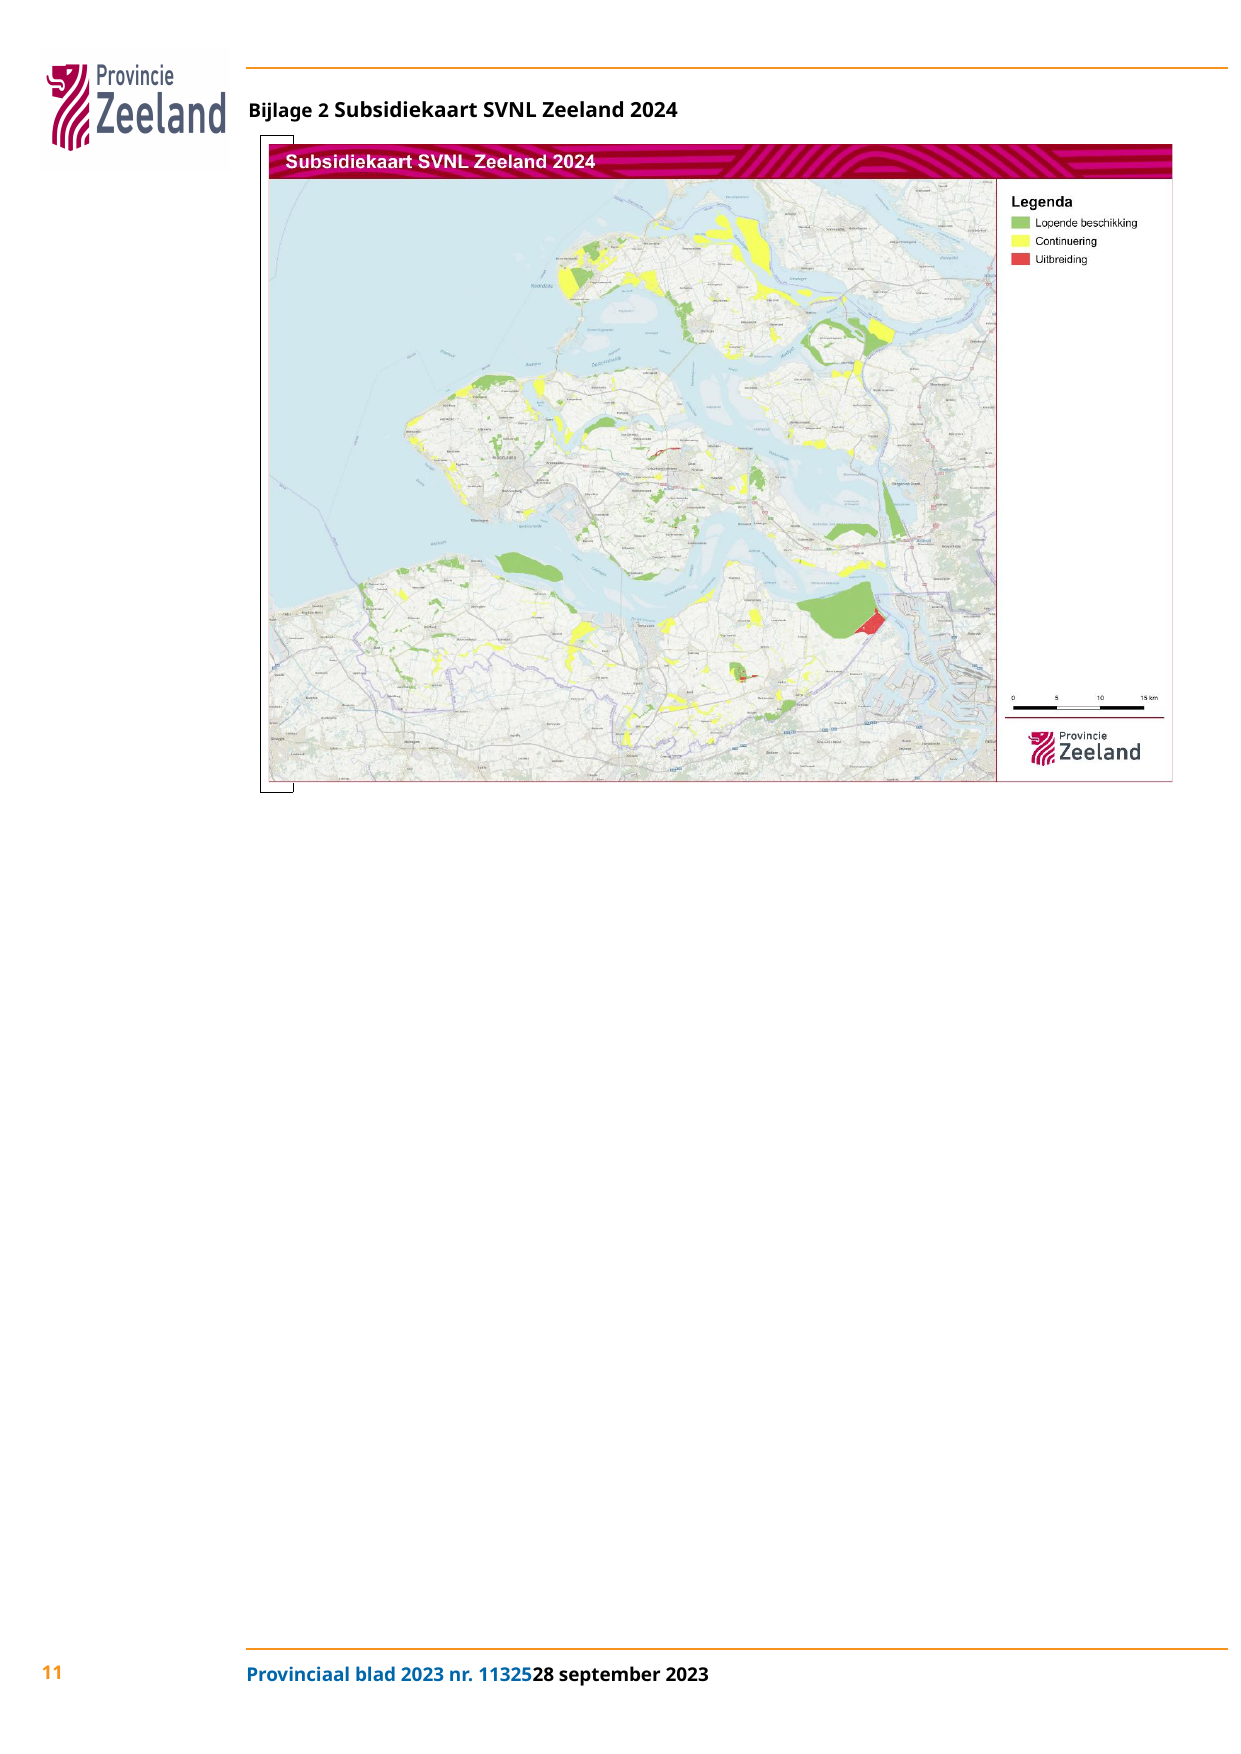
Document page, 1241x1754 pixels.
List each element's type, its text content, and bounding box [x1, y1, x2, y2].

picture [41, 47, 231, 172]
text Bijlage 2 Subsidiekaart SVNL Zeeland 2024 [248, 95, 1152, 123]
picture [268, 144, 1173, 783]
